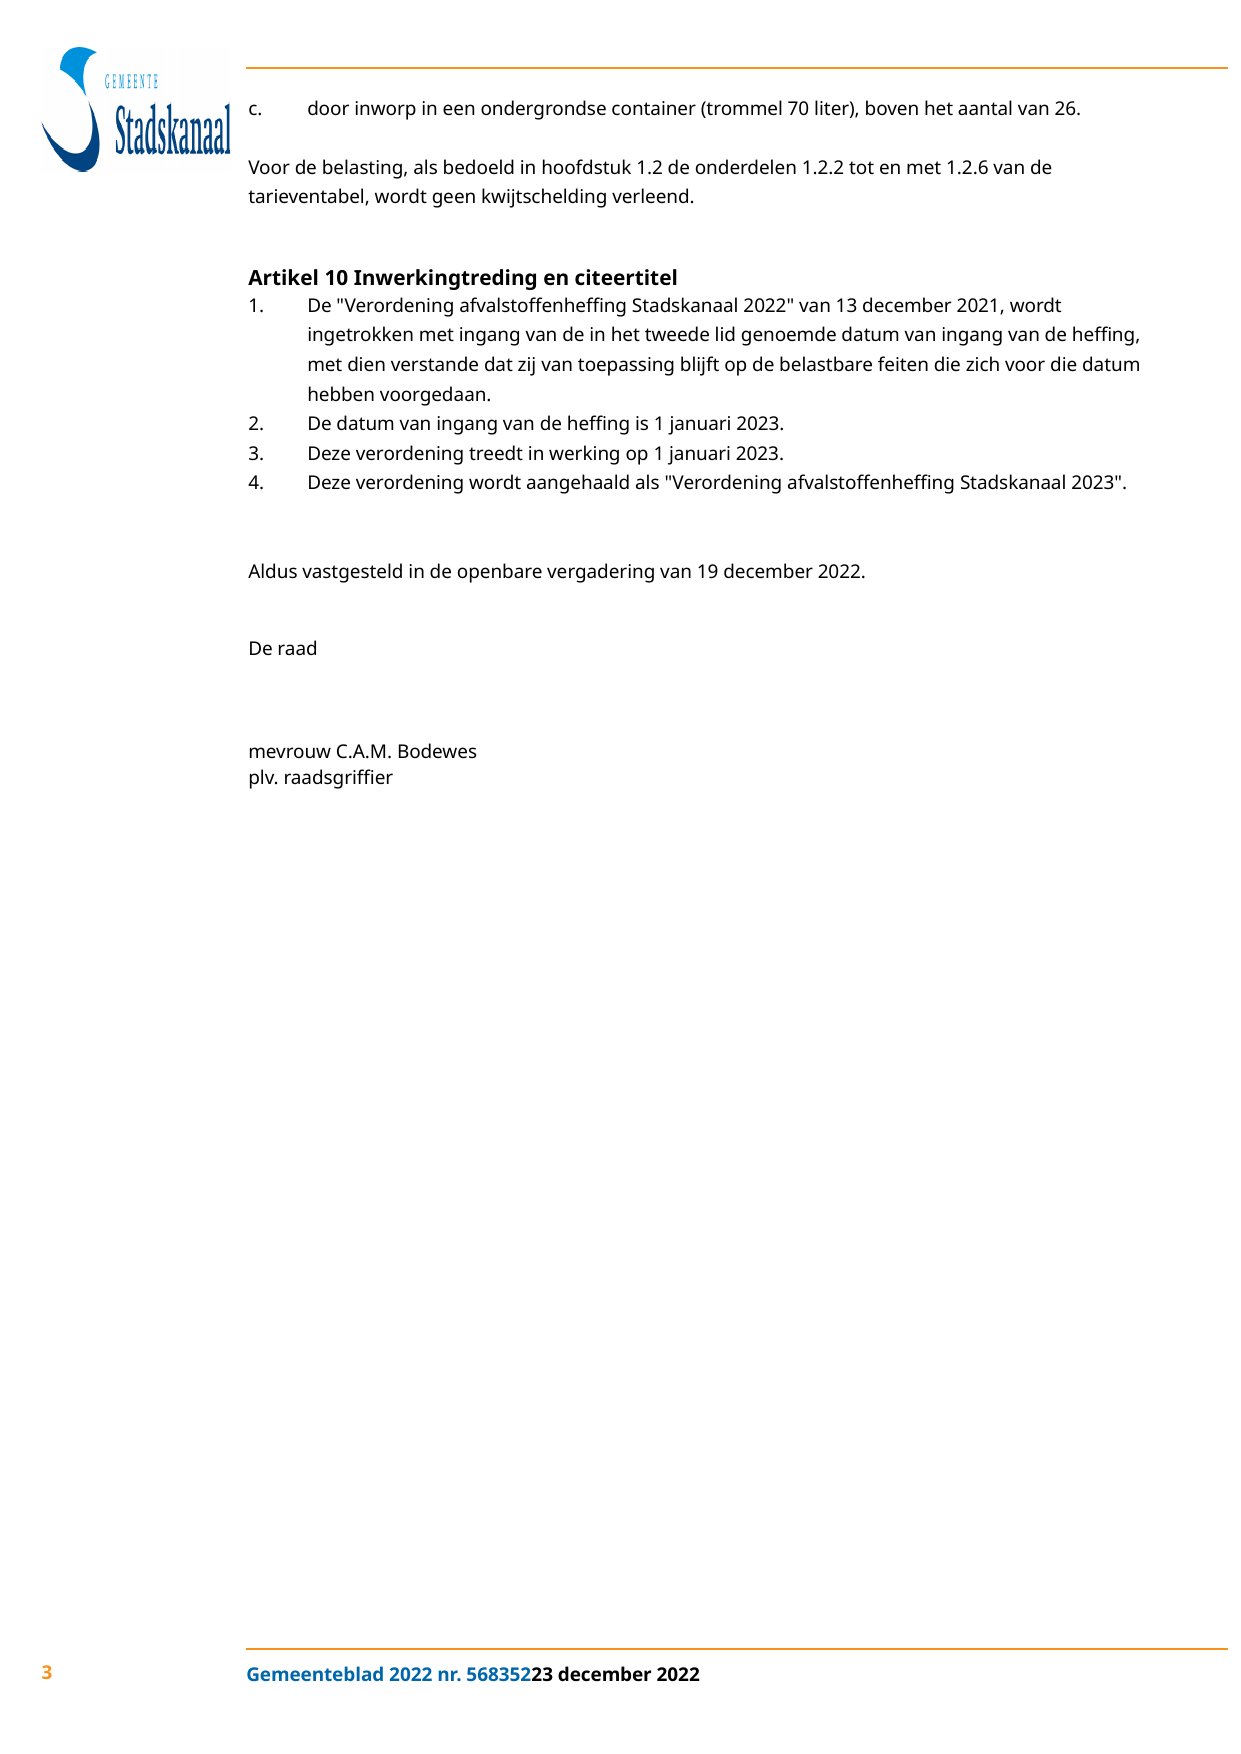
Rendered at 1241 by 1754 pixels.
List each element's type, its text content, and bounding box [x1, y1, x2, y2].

list Deze verordening wordt aangehaald als "Verordening afvalstoffenheffing Stadskanaal 2023". [248, 469, 1152, 495]
text Artikel 10 Inwerkingtreding en citeertitel [248, 263, 1152, 292]
list De "Verordening afvalstoffenheffing Stadskanaal 2022" van 13 december 2021, wordt ingetrokken met ingang van de in het tweede lid genoemde datum van ingang van de heffing, met dien verstande dat zij van toepassing blijft op de belastbare feiten die zich voor die datum hebben voorgedaan. [248, 292, 1152, 406]
list door inworp in een ondergrondse container (trommel 70 liter), boven het aantal van 26. [248, 95, 1152, 121]
list Deze verordening treedt in werking op 1 januari 2023. [248, 440, 1152, 466]
text mevrouw C.A.M. Bodewes [248, 738, 1152, 764]
list De datum van ingang van de heffing is 1 januari 2023. [248, 410, 1152, 436]
picture [41, 47, 231, 172]
text Voor de belasting, als bedoeld in hoofdstuk 1.2 de onderdelen 1.2.2 tot en met 1.2.6 van de tarieventabel, wordt geen kwijtschelding verleend. [248, 154, 1152, 209]
text Aldus vastgesteld in de openbare vergadering van 19 december 2022. [248, 558, 1152, 584]
text plv. raadsgriffier [248, 764, 1152, 790]
text De raad [248, 635, 1152, 661]
